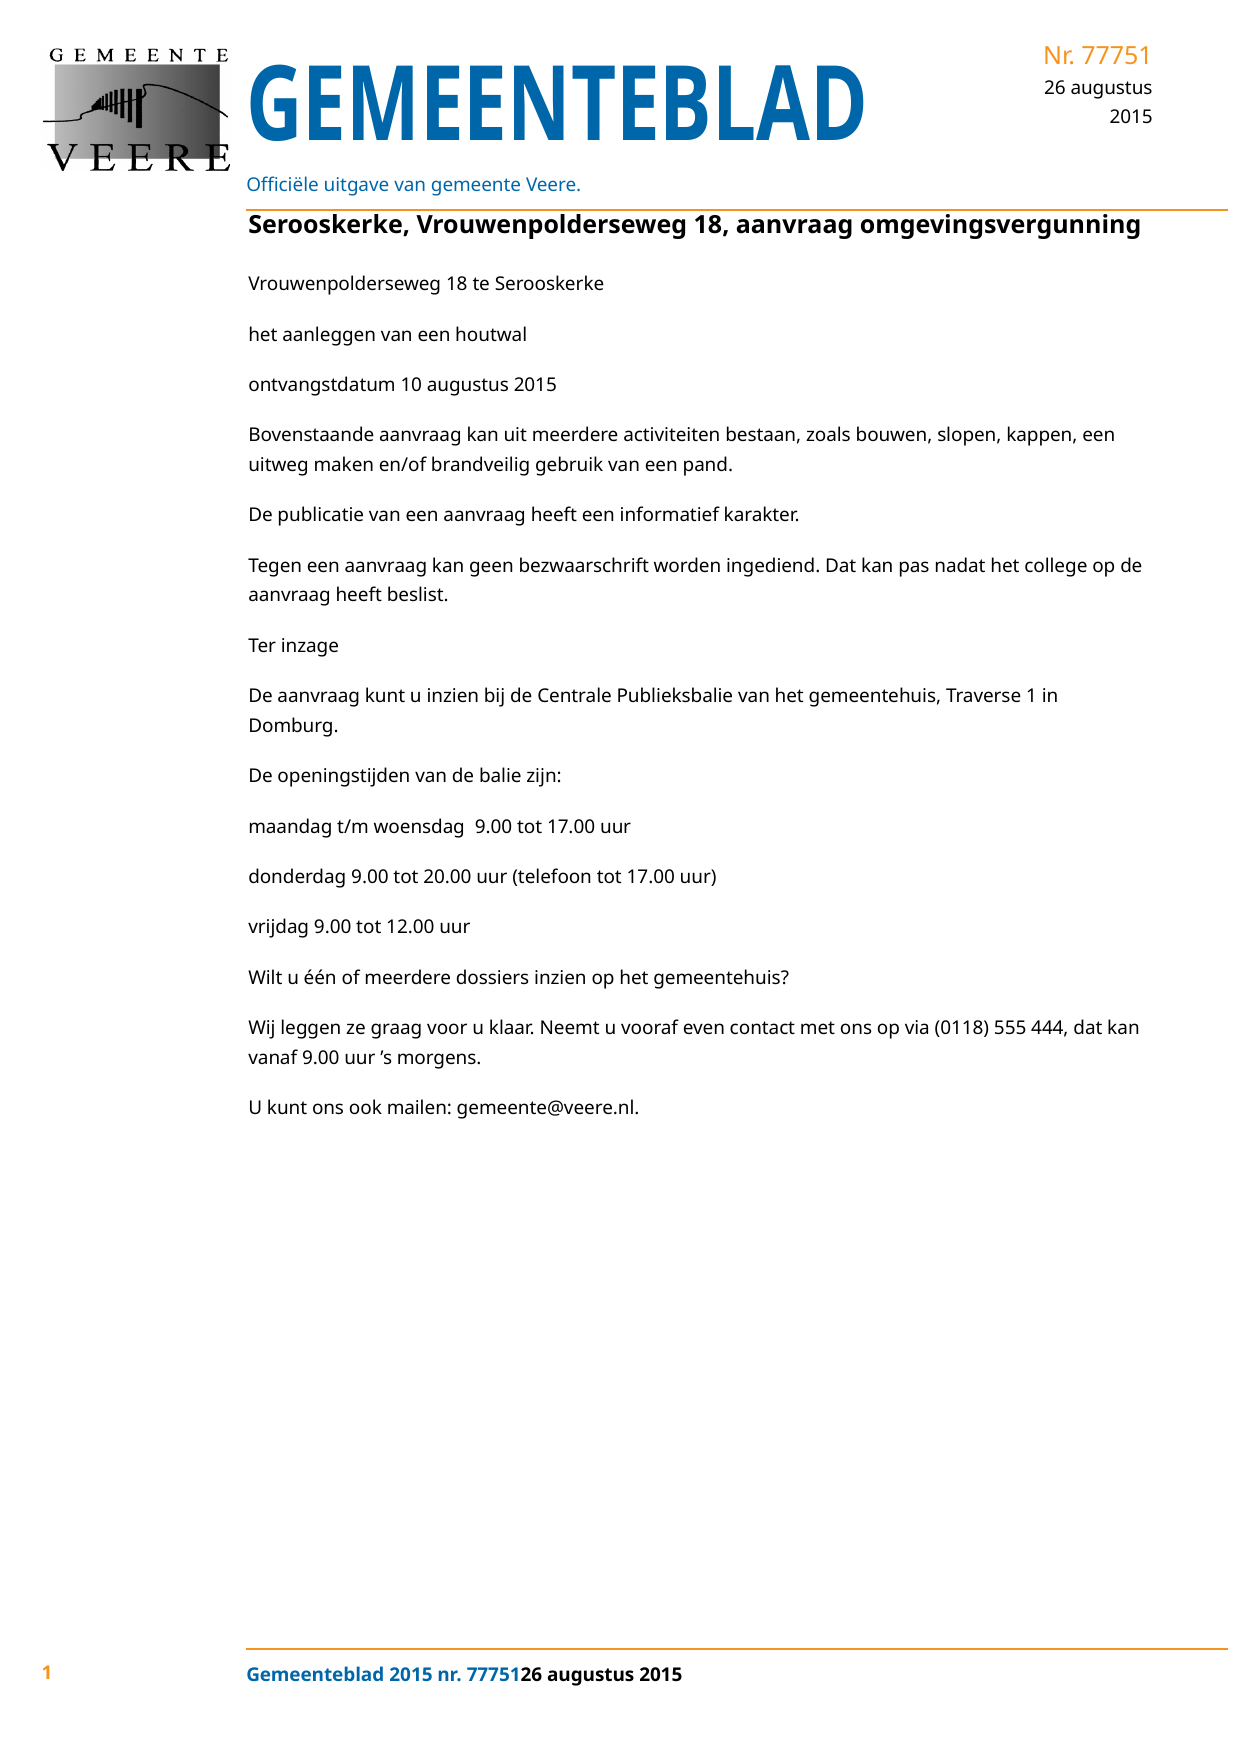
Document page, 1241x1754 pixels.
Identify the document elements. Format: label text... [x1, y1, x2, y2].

text De openingstijden van de balie zijn: [248, 762, 1152, 788]
text Serooskerke, Vrouwenpolderseweg 18, aanvraag omgevingsvergunning [248, 211, 1152, 241]
text vrijdag 9.00 tot 12.00 uur [248, 914, 1152, 939]
text Wilt u één of meerdere dossiers inzien op het gemeentehuis? [248, 964, 1152, 990]
text ontvangstdatum 10 augustus 2015 [248, 371, 1152, 397]
picture [41, 47, 231, 172]
text donderdag 9.00 tot 20.00 uur (telefoon tot 17.00 uur) [248, 863, 1152, 889]
text Tegen een aanvraag kan geen bezwaarschrift worden ingediend. Dat kan pas nadat het college op de aanvraag heeft beslist. [248, 552, 1152, 607]
text maandag t/m woensdag 9.00 tot 17.00 uur [248, 813, 1152, 838]
text De publicatie van een aanvraag heeft een informatief karakter. [248, 502, 1152, 527]
text Ter inzage [248, 632, 1152, 658]
text Wij leggen ze graag voor u klaar. Neemt u vooraf even contact met ons op via (0118) 555 444, dat kan vanaf 9.00 uur ’s morgens. [248, 1014, 1152, 1070]
text Bovenstaande aanvraag kan uit meerdere activiteiten bestaan, zoals bouwen, slopen, kappen, een uitweg maken en/of brandveilig gebruik van een pand. [248, 422, 1152, 477]
text Vrouwenpolderseweg 18 te Serooskerke [248, 270, 1152, 296]
text De aanvraag kunt u inzien bij de Centrale Publieksbalie van het gemeentehuis, Traverse 1 in Domburg. [248, 682, 1152, 738]
text het aanleggen van een houtwal [248, 321, 1152, 346]
text U kunt ons ook mailen: gemeente@veere.nl. [248, 1094, 1152, 1120]
